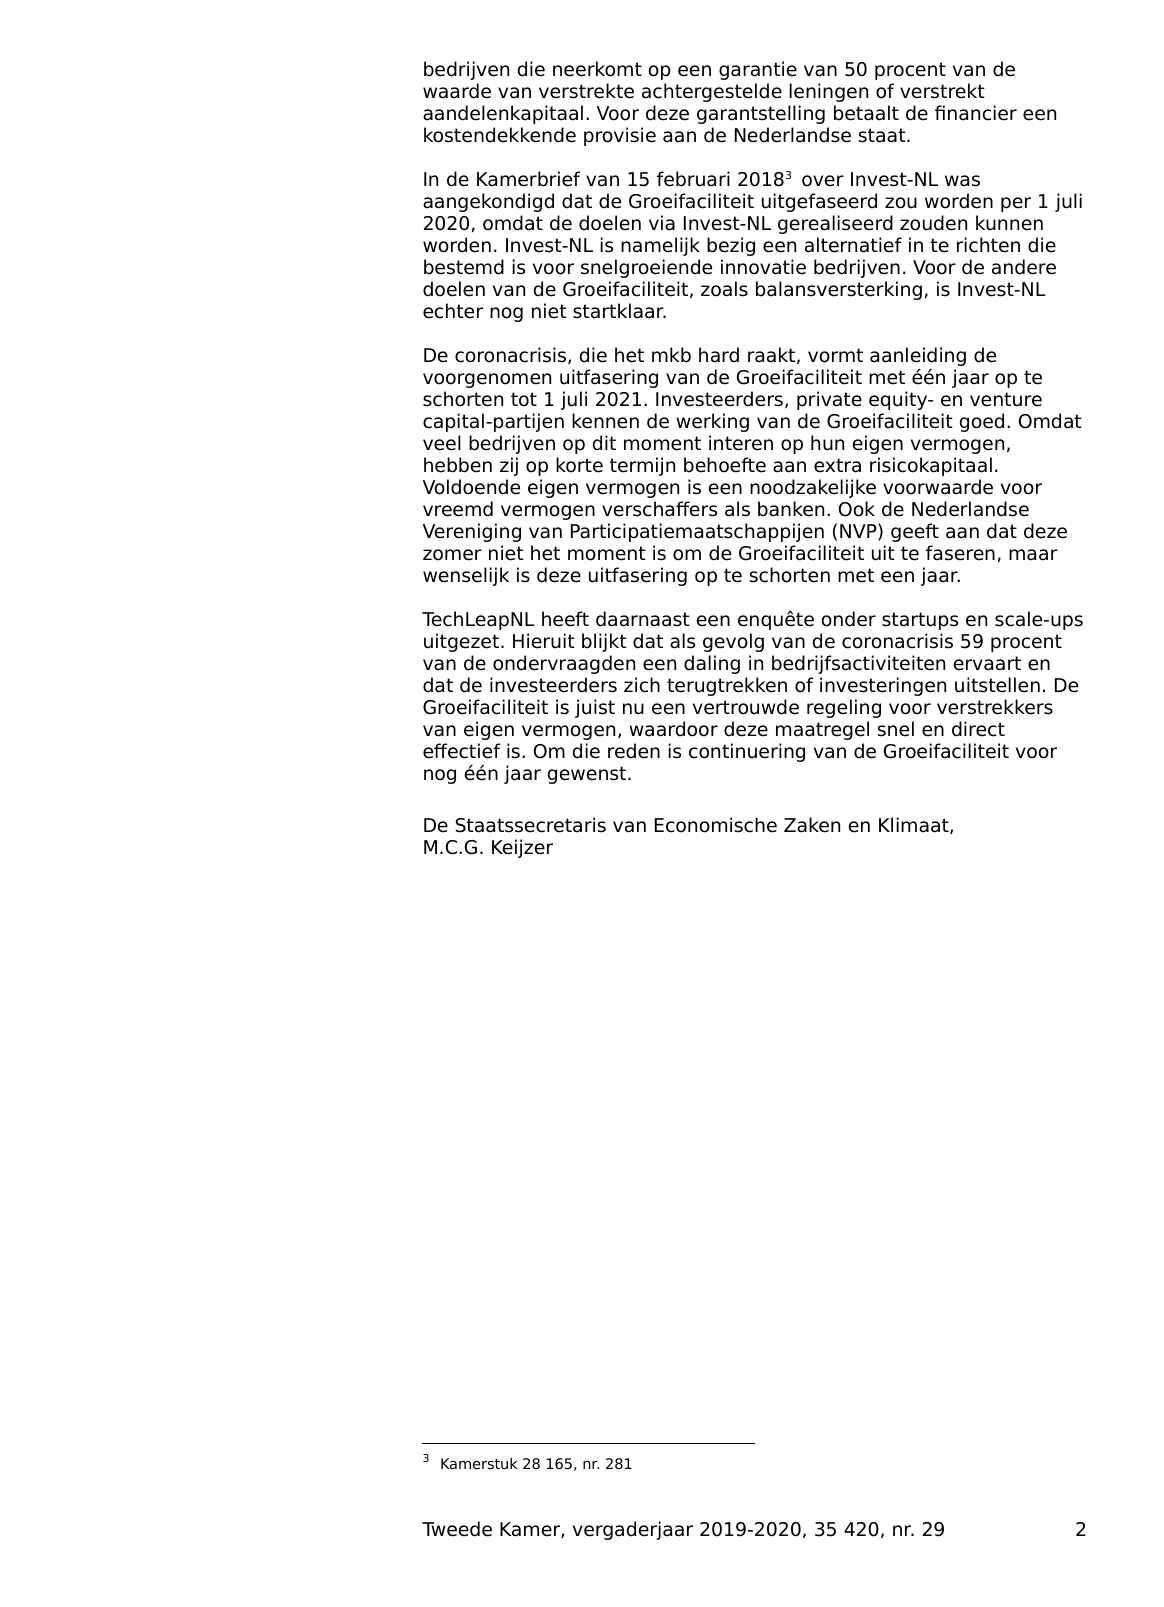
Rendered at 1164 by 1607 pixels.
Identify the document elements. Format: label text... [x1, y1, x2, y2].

text TechLeapNL heeft daarnaast een enquête onder startups en scale-ups uitgezet. Hieruit blijkt dat als gevolg van de coronacrisis 59 procent van de ondervraagden een daling in bedrijfsactiviteiten ervaart en dat de investeerders zich terugtrekken of investeringen uitstellen. De Groeifaciliteit is juist nu een vertrouwde regeling voor verstrekkers van eigen vermogen, waardoor deze maatregel snel en direct effectief is. Om die reden is continuering van de Groeifaciliteit voor nog één jaar gewenst. [422, 609, 1087, 785]
text Kamerstuk 28 165, nr. 281 [422, 1452, 1087, 1474]
text bedrijven die neerkomt op een garantie van 50 procent van de waarde van verstrekte achtergestelde leningen of verstrekt aandelenkapitaal. Voor deze garantstelling betaalt de financier een kostendekkende provisie aan de Nederlandse staat. [422, 59, 1087, 147]
text In de Kamerbrief van 15 februari 2018 over Invest-NL was aangekondigd dat de Groeifaciliteit uitgefaseerd zou worden per 1 juli 2020, omdat de doelen via Invest-NL gerealiseerd zouden kunnen worden. Invest-NL is namelijk bezig een alternatief in te richten die bestemd is voor snelgroeiende innovatie bedrijven. Voor de andere doelen van de Groeifaciliteit, zoals balansversterking, is Invest-NL echter nog niet startklaar. [422, 169, 1087, 323]
text De Staatssecretaris van Economische Zaken en Klimaat, M.C.G. Keijzer [422, 815, 1087, 859]
text De coronacrisis, die het mkb hard raakt, vormt aanleiding de voorgenomen uitfasering van de Groeifaciliteit met één jaar op te schorten tot 1 juli 2021. Investeerders, private equity- en venture capital-partijen kennen de werking van de Groeifaciliteit goed. Omdat veel bedrijven op dit moment interen op hun eigen vermogen, hebben zij op korte termijn behoefte aan extra risicokapitaal. Voldoende eigen vermogen is een noodzakelijke voorwaarde voor vreemd vermogen verschaffers als banken. Ook de Nederlandse Vereniging van Participatiemaatschappijen (NVP) geeft aan dat deze zomer niet het moment is om de Groeifaciliteit uit te faseren, maar wenselijk is deze uitfasering op te schorten met een jaar. [422, 345, 1087, 587]
